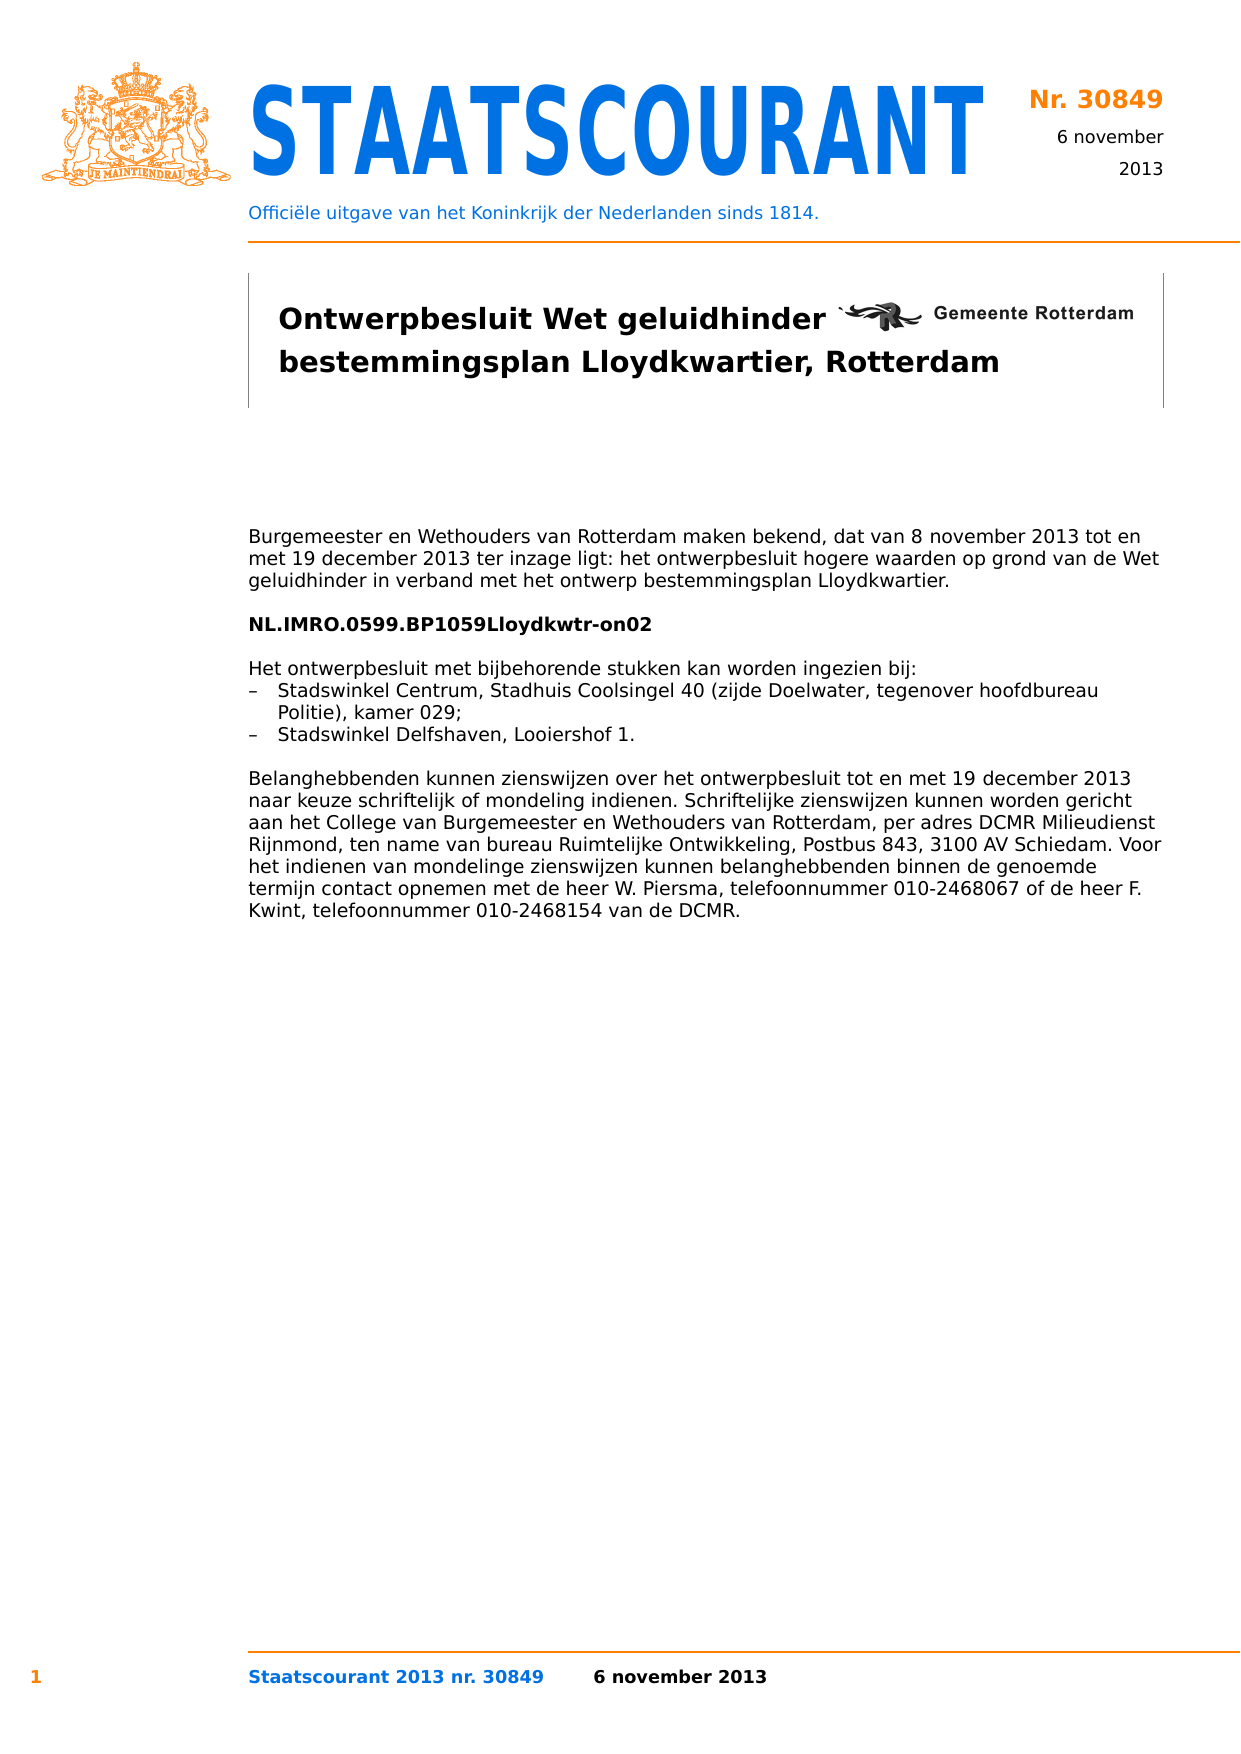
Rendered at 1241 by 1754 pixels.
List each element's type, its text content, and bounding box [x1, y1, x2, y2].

table_cell Officiële uitgave van het Koninkrijk der Nederlanden sinds 1814. [248, 203, 1240, 241]
text – Stadswinkel Centrum, Stadhuis Coolsingel 40 (zijde Doelwater, tegenover hoofdbureau Politie), kamer 029; [248, 680, 1163, 724]
table_cell 6 november [998, 121, 1240, 153]
text Het ontwerpbesluit met bijbehorende stukken kan worden ingezien bij: [248, 658, 1163, 680]
text – Stadswinkel Delfshaven, Looiershof 1. [248, 724, 1163, 746]
table_header [25, 62, 248, 241]
text Belanghebbenden kunnen zienswijzen over het ontwerpbesluit tot en met 19 december 2013 naar keuze schriftelijk of mondeling indienen. Schriftelijke zienswijzen kunnen worden gericht aan het College van Burgemeester en Wethouders van Rotterdam, per adres DCMR Milieudienst Rijnmond, ten name van bureau Ruimtelijke Ontwikkeling, Postbus 843, 3100 AV Schiedam. Voor het indienen van mondelinge zienswijzen kunnen belanghebbenden binnen de genoemde termijn contact opnemen met de heer W. Piersma, telefoonnummer 010-2468067 of de heer F. Kwint, telefoonnummer 010-2468154 van de DCMR. [248, 768, 1163, 921]
picture [838, 302, 1134, 332]
picture [41, 62, 231, 186]
subtitle Ontwerpbesluit Wet geluidhinder bestemmingsplan Lloydkwartier, Rotterdam [249, 273, 1163, 408]
table_header Nr. 30849 [998, 62, 1240, 121]
table_cell 2013 [998, 153, 1240, 203]
text Burgemeester en Wethouders van Rotterdam maken bekend, dat van 8 november 2013 tot en met 19 december 2013 ter inzage ligt: het ontwerpbesluit hogere waarden op grond van de Wet geluidhinder in verband met het ontwerp bestemmingsplan Lloydkwartier. [248, 526, 1163, 592]
table_header STAATSCOURANT [248, 62, 998, 203]
text NL.IMRO.0599.BP1059Lloydkwtr-on02 [248, 614, 1163, 636]
